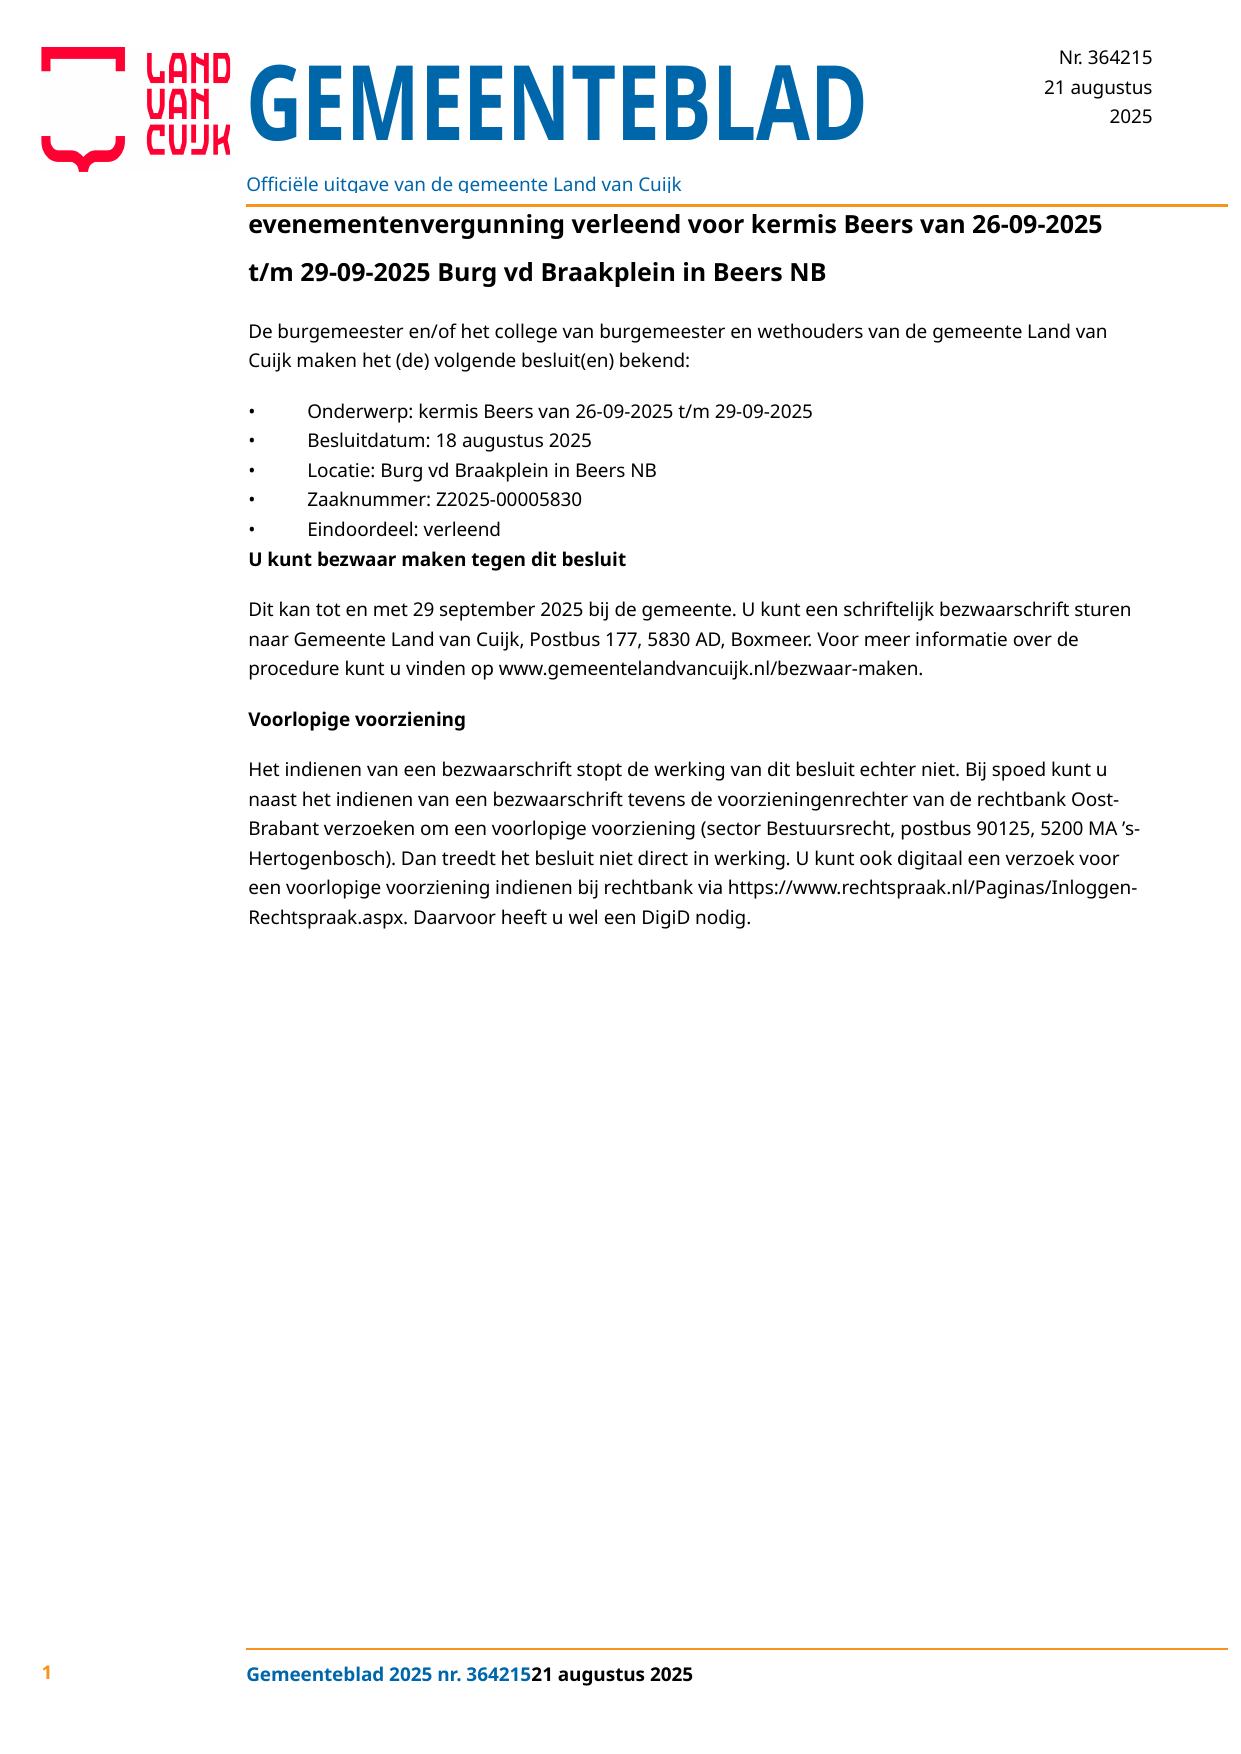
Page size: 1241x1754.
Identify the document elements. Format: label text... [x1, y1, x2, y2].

text Het indienen van een bezwaarschrift stopt de werking van dit besluit echter niet. Bij spoed kunt u naast het indienen van een bezwaarschrift tevens de voorzieningenrechter van de rechtbank Oost-Brabant verzoeken om een voorlopige voorziening (sector Bestuursrecht, postbus 90125, 5200 MA ’s-Hertogenbosch). Dan treedt het besluit niet direct in werking. U kunt ook digitaal een verzoek voor een voorlopige voorziening indienen bij rechtbank via https://www.rechtspraak.nl/Paginas/Inloggen-Rechtspraak.aspx. Daarvoor heeft u wel een DigiD nodig. [248, 756, 1152, 930]
text U kunt bezwaar maken tegen dit besluit [248, 546, 1152, 572]
text evenementenvergunning verleend voor kermis Beers van 26-09-2025 t/m 29-09-2025 Burg vd Braakplein in Beers NB [248, 207, 1152, 288]
list Eindoordeel: verleend [248, 516, 1152, 542]
list Besluitdatum: 18 augustus 2025 [248, 427, 1152, 453]
text Dit kan tot en met 29 september 2025 bij de gemeente. U kunt een schriftelijk bezwaarschrift sturen naar Gemeente Land van Cuijk, Postbus 177, 5830 AD, Boxmeer. Voor meer informatie over de procedure kunt u vinden op www.gemeentelandvancuijk.nl/bezwaar-maken. [248, 596, 1152, 681]
text Voorlopige voorziening [248, 706, 1152, 732]
list Locatie: Burg vd Braakplein in Beers NB [248, 457, 1152, 483]
picture [41, 47, 231, 172]
list Zaaknummer: Z2025-00005830 [248, 487, 1152, 512]
text De burgemeester en/of het college van burgemeester en wethouders van de gemeente Land van Cuijk maken het (de) volgende besluit(en) bekend: [248, 318, 1152, 373]
list Onderwerp: kermis Beers van 26-09-2025 t/m 29-09-2025 [248, 398, 1152, 424]
